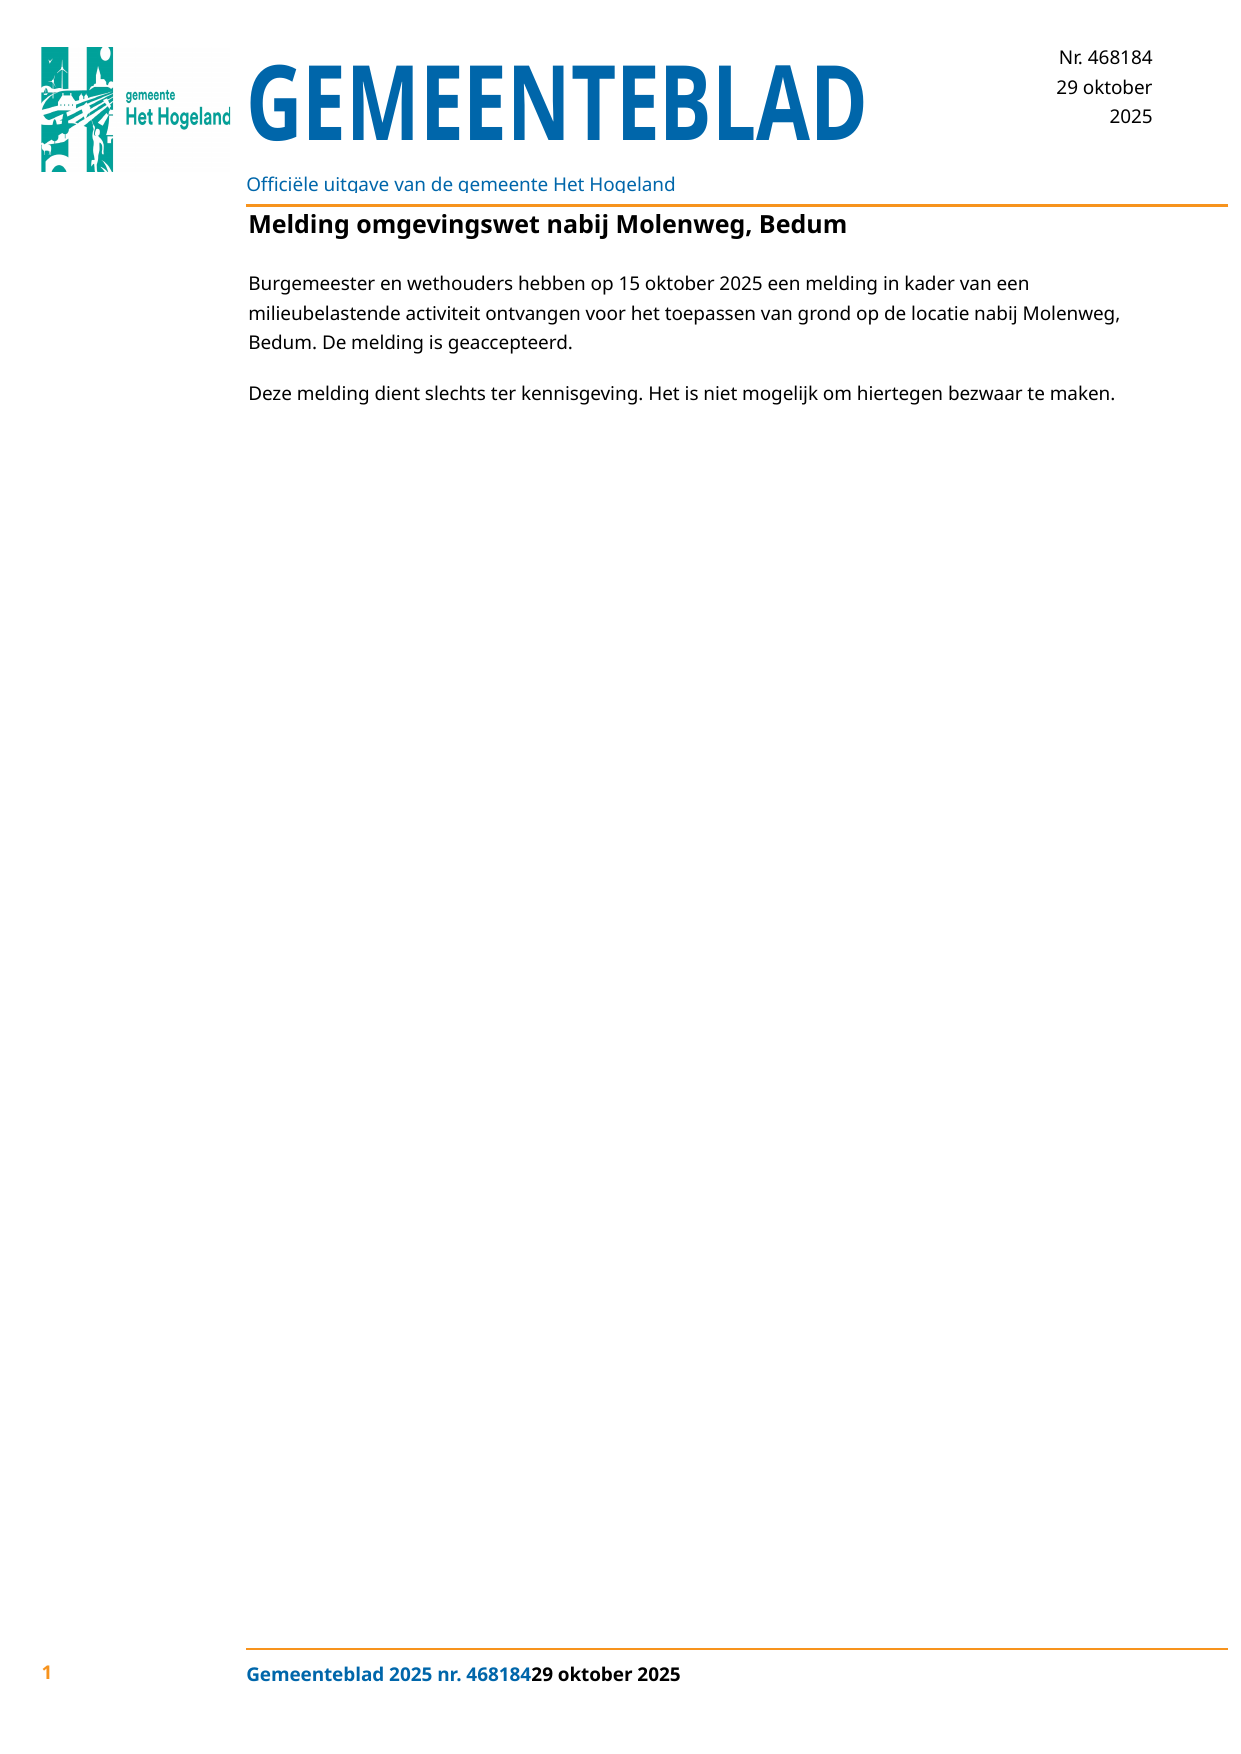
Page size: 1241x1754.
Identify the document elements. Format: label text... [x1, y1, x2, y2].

text Melding omgevingswet nabij Molenweg, Bedum [248, 207, 1152, 241]
text Burgemeester en wethouders hebben op 15 oktober 2025 een melding in kader van een milieubelastende activiteit ontvangen voor het toepassen van grond op de locatie nabij Molenweg, Bedum. De melding is geaccepteerd. [248, 270, 1152, 355]
text Deze melding dient slechts ter kennisgeving. Het is niet mogelijk om hiertegen bezwaar te maken. [248, 380, 1152, 406]
picture [41, 47, 231, 172]
